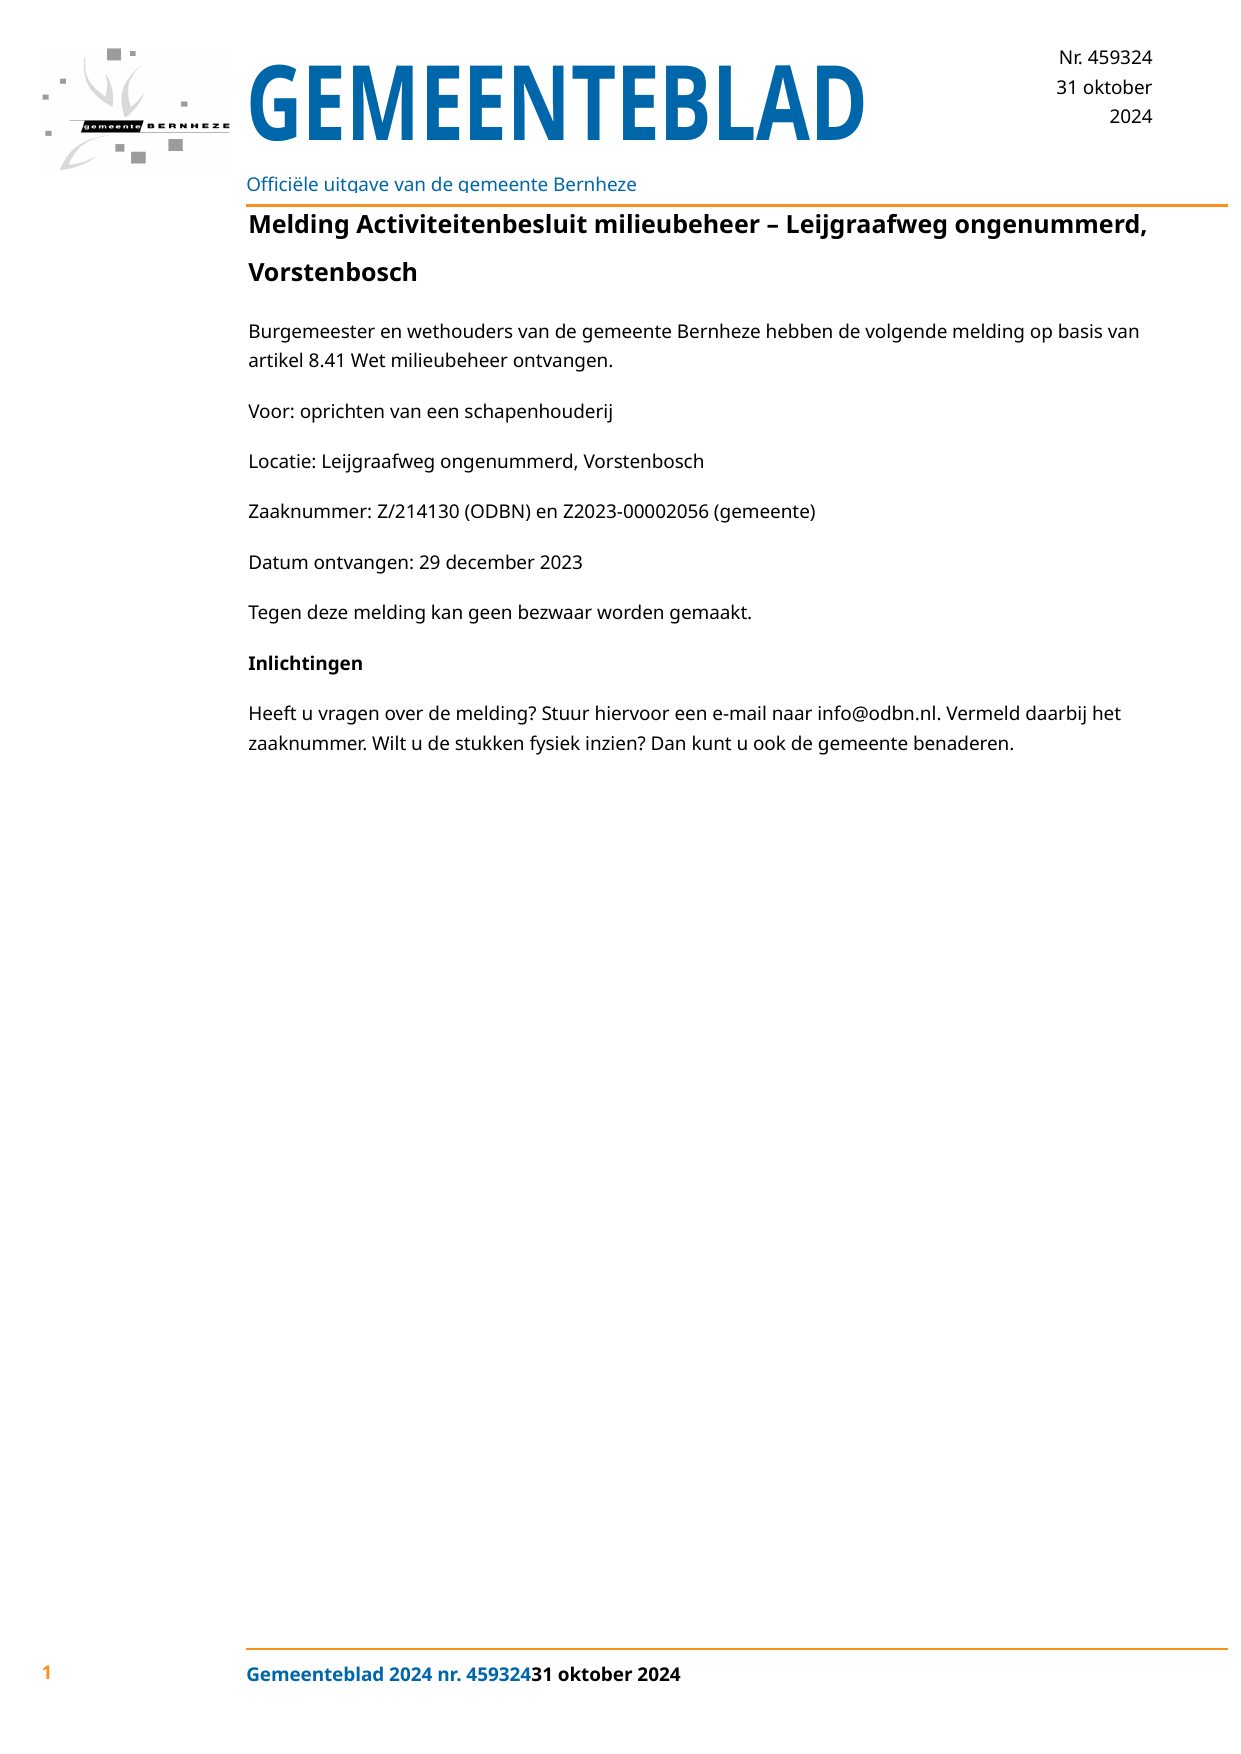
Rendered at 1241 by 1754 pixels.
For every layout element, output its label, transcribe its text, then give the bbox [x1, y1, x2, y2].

text Inlichtingen [248, 650, 1152, 676]
text Heeft u vragen over de melding? Stuur hiervoor een e-mail naar info@odbn.nl. Vermeld daarbij het zaaknummer. Wilt u de stukken fysiek inzien? Dan kunt u ook de gemeente benaderen. [248, 700, 1152, 756]
text Melding Activiteitenbesluit milieubeheer – Leijgraafweg ongenummerd, Vorstenbosch [248, 207, 1152, 288]
text Tegen deze melding kan geen bezwaar worden gemaakt. [248, 599, 1152, 625]
text Zaaknummer: Z/214130 (ODBN) en Z2023-00002056 (gemeente) [248, 499, 1152, 524]
text Datum ontvangen: 29 december 2023 [248, 549, 1152, 575]
text Voor: oprichten van een schapenhouderij [248, 398, 1152, 424]
text Locatie: Leijgraafweg ongenummerd, Vorstenbosch [248, 448, 1152, 474]
picture [41, 47, 231, 172]
text Burgemeester en wethouders van de gemeente Bernheze hebben de volgende melding op basis van artikel 8.41 Wet milieubeheer ontvangen. [248, 318, 1152, 373]
